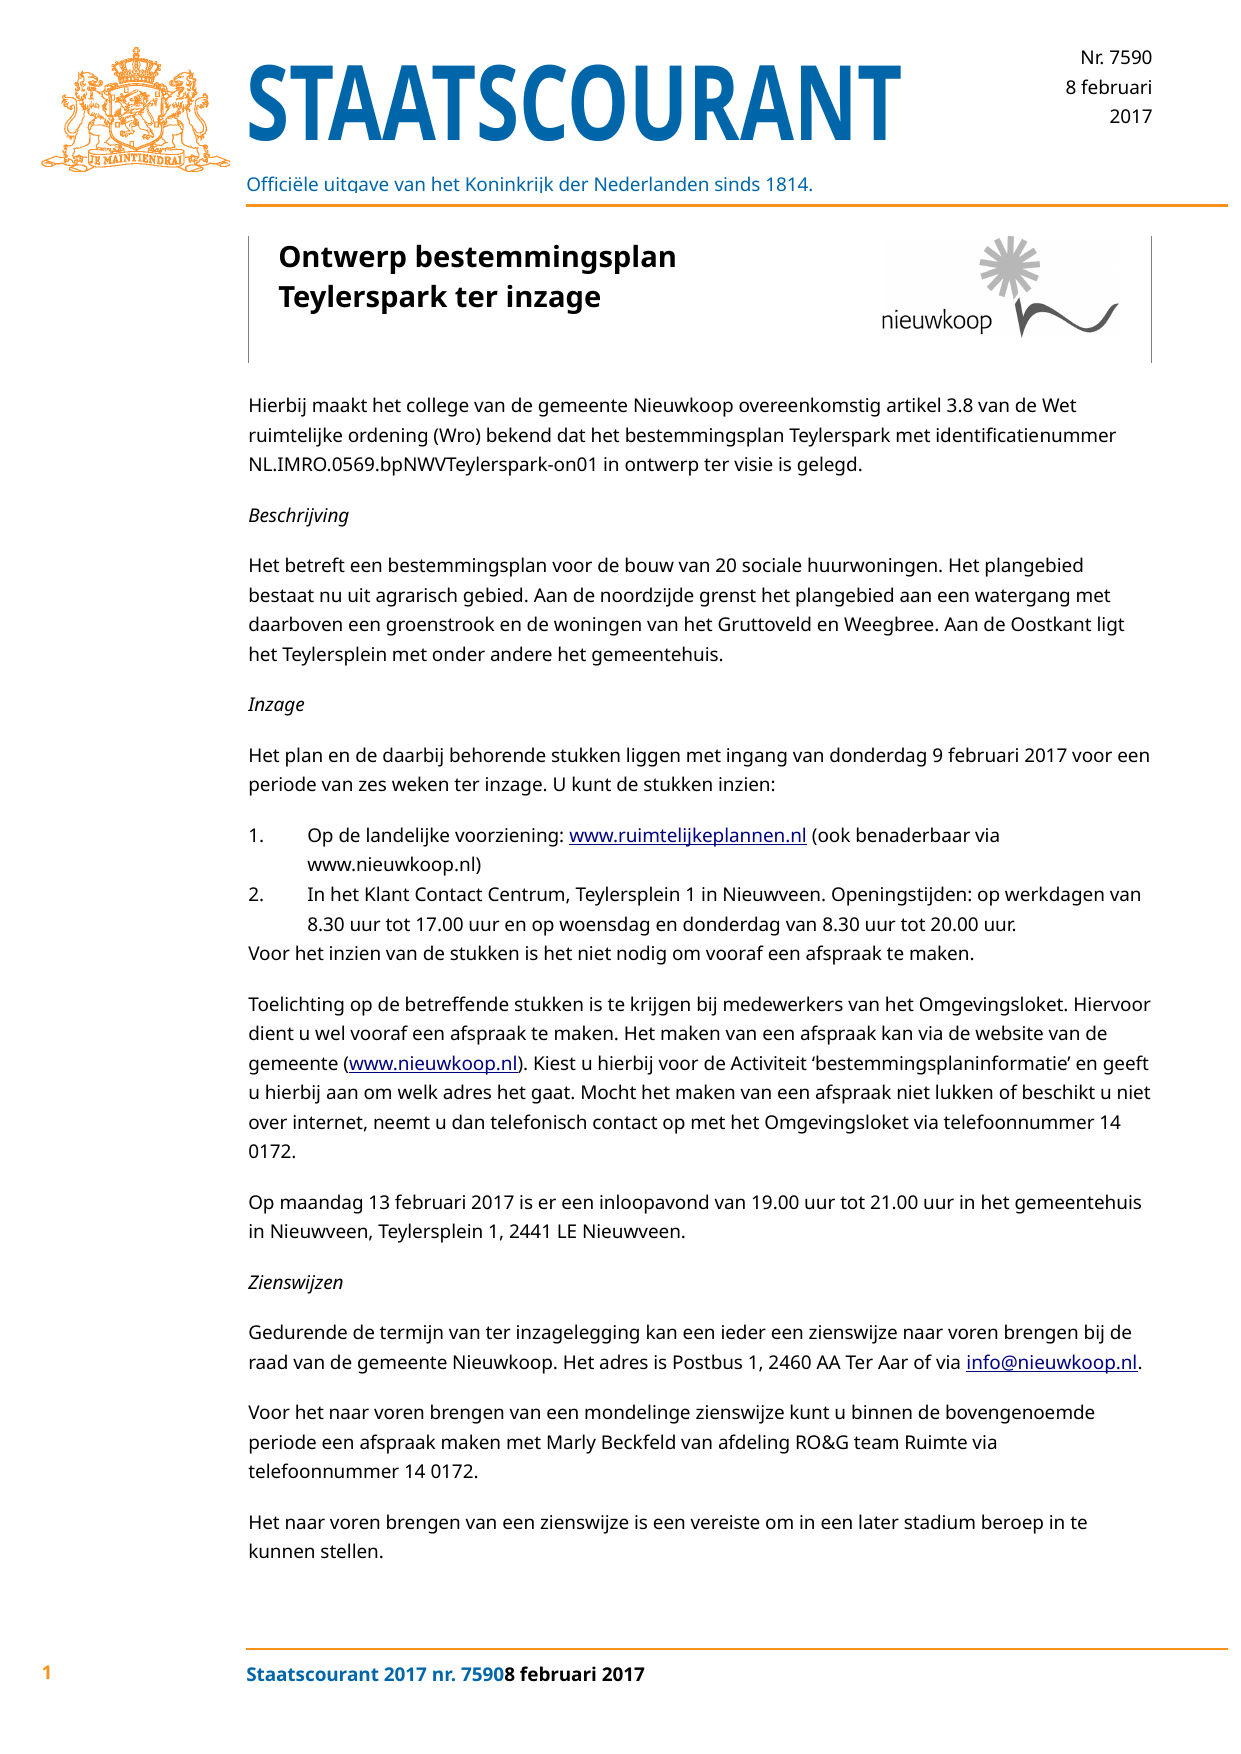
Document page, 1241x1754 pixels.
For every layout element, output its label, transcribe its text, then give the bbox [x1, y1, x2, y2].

table_header Ontwerp bestemmingsplan Teylerspark ter inzage [249, 236, 850, 363]
picture [882, 236, 1119, 338]
text Inzage [248, 692, 1152, 717]
text Gedurende de termijn van ter inzagelegging kan een ieder een zienswijze naar voren brengen bij de raad van de gemeente Nieuwkoop. Het adres is Postbus 1, 2460 AA Ter Aar of via info@nieuwkoop.nl. [248, 1319, 1152, 1375]
text Het naar voren brengen van een zienswijze is een vereiste om in een later stadium beroep in te kunnen stellen. [248, 1509, 1152, 1564]
text Zienswijzen [248, 1269, 1152, 1295]
text Het betreft een bestemmingsplan voor de bouw van 20 sociale huurwoningen. Het plangebied bestaat nu uit agrarisch gebied. Aan de noordzijde grenst het plangebied aan een watergang met daarboven een groenstrook en de woningen van het Gruttoveld en Weegbree. Aan de Oostkant ligt het Teylersplein met onder andere het gemeentehuis. [248, 552, 1152, 667]
text Het plan en de daarbij behorende stukken liggen met ingang van donderdag 9 februari 2017 voor een periode van zes weken ter inzage. U kunt de stukken inzien: [248, 742, 1152, 797]
text Hierbij maakt het college van de gemeente Nieuwkoop overeenkomstig artikel 3.8 van de Wet ruimtelijke ordening (Wro) bekend dat het bestemmingsplan Teylerspark met identificatie­nummer NL.IMRO.0569.bpNWVTeylerspark-on01 in ontwerp ter visie is gelegd. [248, 392, 1152, 477]
text Voor het inzien van de stukken is het niet nodig om vooraf een afspraak te maken. [248, 940, 1152, 966]
table_header [850, 236, 1151, 363]
list Op de landelijke voorziening: www.ruimtelijkeplannen.nl (ook benaderbaar via www.nieuwkoop.nl) [248, 822, 1152, 877]
text Beschrijving [248, 502, 1152, 528]
text Op maandag 13 februari 2017 is er een inloopavond van 19.00 uur tot 21.00 uur in het gemeentehuis in Nieuwveen, Teylersplein 1, 2441 LE Nieuwveen. [248, 1189, 1152, 1244]
list In het Klant Contact Centrum, Teylersplein 1 in Nieuwveen. Openingstijden: op werk­dagen van 8.30 uur tot 17.00 uur en op woensdag en donderdag van 8.30 uur tot 20.00 uur. [248, 881, 1152, 936]
picture [41, 47, 231, 172]
text Toelichtin­g op de betreffende stukken is te krijgen bij medewerkers van het Omgevingsloket. Hiervoor dient u wel vooraf een afspraak te maken. Het maken van een afspraak kan via de website van de gemeente (www.nieuwkoop.nl). Kiest u hierbij voor de Activiteit ‘bestemmingsplaninformatie’ en geeft u hierbij aan om welk adres het gaat. Mocht het maken van een afspraak niet lukken of beschikt u niet over internet, neemt u dan telefonisch contact op met het Omgevingsloket via telefoonnummer 14 0172. [248, 991, 1152, 1164]
text Voor het naar voren brengen van een mondelinge zienswijze kunt u binnen de bovengenoemde periode een afspraak maken met Marly Beckfeld van afdeling RO&G team Ruimte via telefoonnummer 14 0172. [248, 1399, 1152, 1484]
